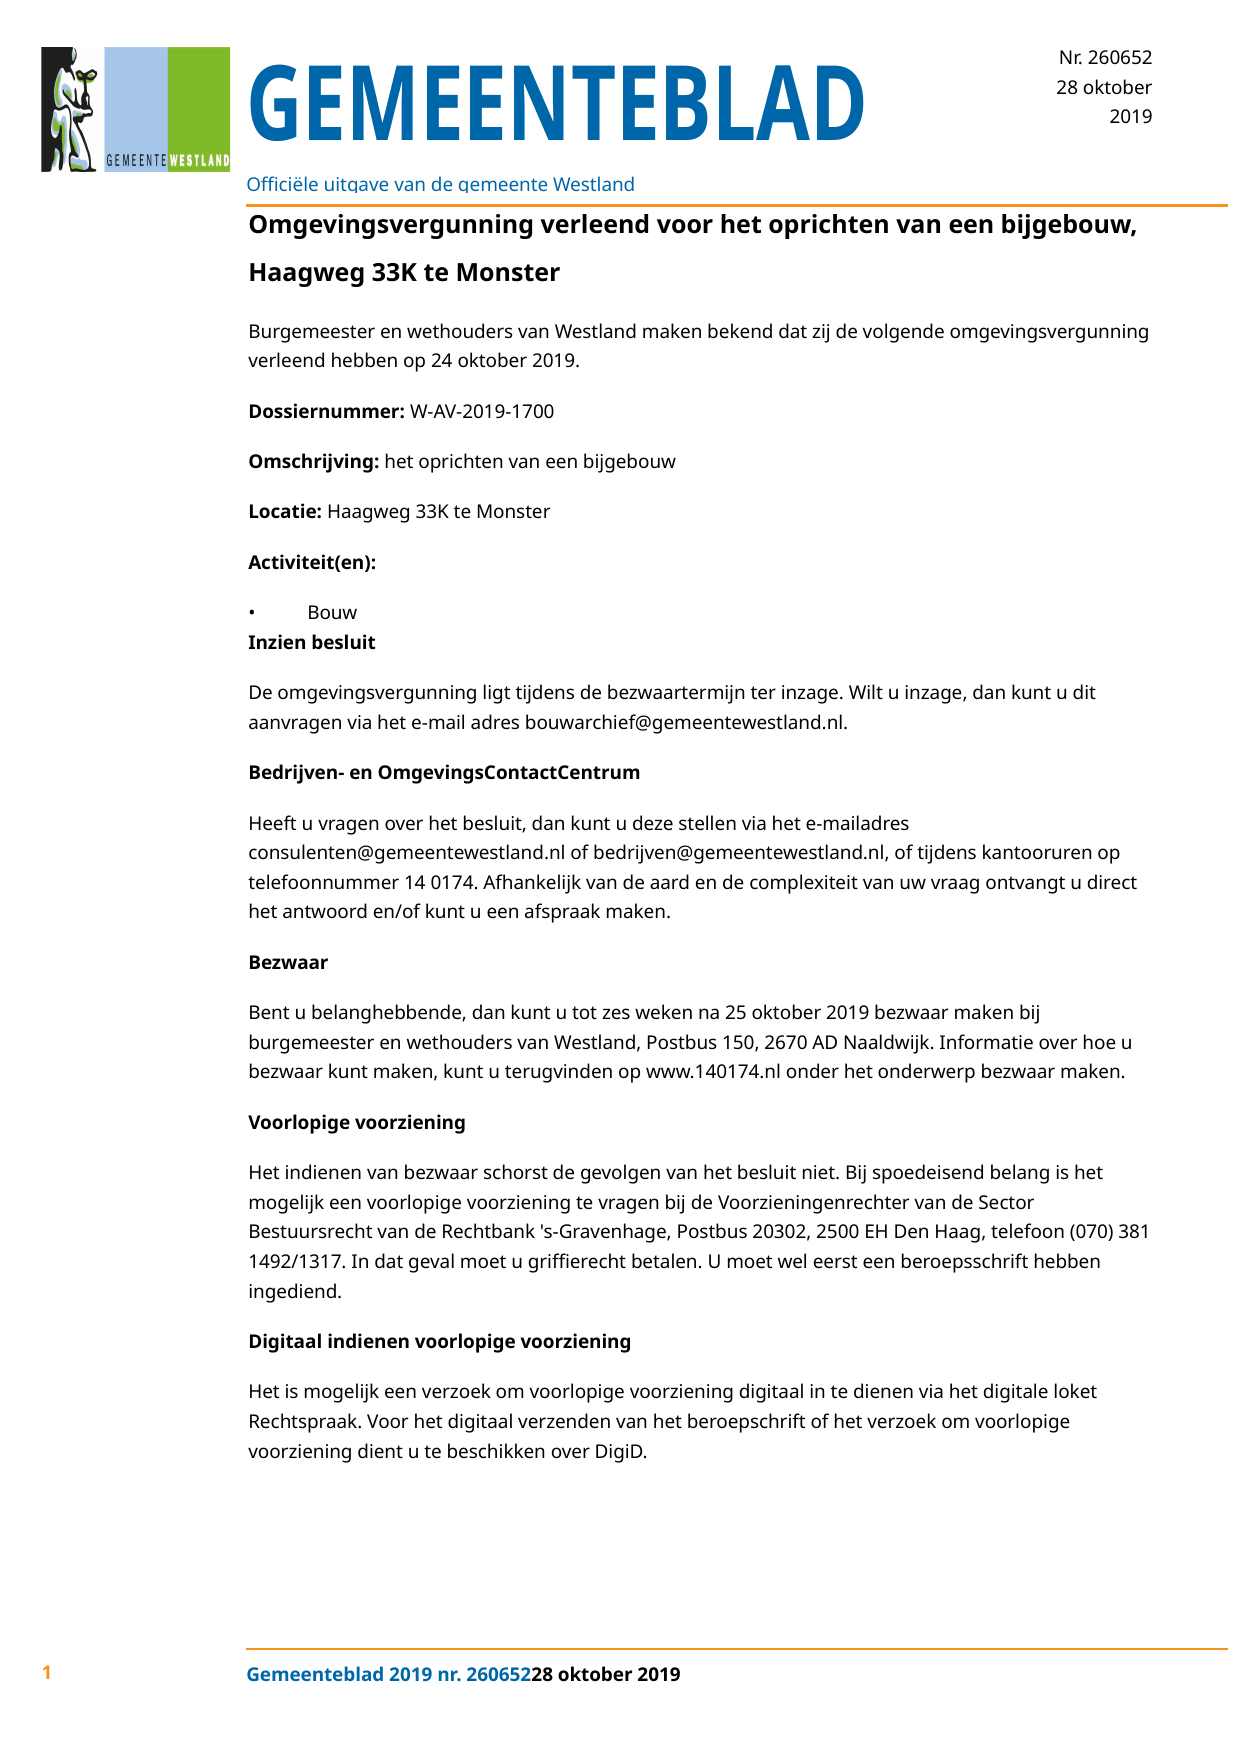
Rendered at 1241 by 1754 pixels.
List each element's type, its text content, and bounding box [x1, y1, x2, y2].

text Burgemeester en wethouders van Westland maken bekend dat zij de volgende omgevingsvergunning verleend hebben op 24 oktober 2019. [248, 318, 1152, 373]
text Digitaal indienen voorlopige voorziening [248, 1328, 1152, 1354]
text Activiteit(en): [248, 549, 1152, 575]
text Omschrijving: het oprichten van een bijgebouw [248, 448, 1152, 474]
text Het indienen van bezwaar schorst de gevolgen van het besluit niet. Bij spoedeisend belang is het mogelijk een voorlopige voorziening te vragen bij de Voorzieningenrechter van de Sector Bestuursrecht van de Rechtbank 's-Gravenhage, Postbus 20302, 2500 EH Den Haag, telefoon (070) 381 1492/1317. In dat geval moet u griffierecht betalen. U moet wel eerst een beroepsschrift hebben ingediend. [248, 1159, 1152, 1304]
text De omgevingsvergunning ligt tijdens de bezwaartermijn ter inzage. Wilt u inzage, dan kunt u dit aanvragen via het e-mail adres bouwarchief@gemeentewestland.nl. [248, 679, 1152, 735]
text Het is mogelijk een verzoek om voorlopige voorziening digitaal in te dienen via het digitale loket Rechtspraak. Voor het digitaal verzenden van het beroepschrift of het verzoek om voorlopige voorziening dient u te beschikken over DigiD. [248, 1379, 1152, 1464]
text Inzien besluit [248, 629, 1152, 655]
picture [41, 47, 231, 172]
text Voorlopige voorziening [248, 1109, 1152, 1135]
text Dossiernummer: W-AV-2019-1700 [248, 398, 1152, 424]
text Locatie: Haagweg 33K te Monster [248, 499, 1152, 524]
text Bezwaar [248, 949, 1152, 975]
text Omgevingsvergunning verleend voor het oprichten van een bijgebouw, Haagweg 33K te Monster [248, 207, 1152, 288]
text Bent u belanghebbende, dan kunt u tot zes weken na 25 oktober 2019 bezwaar maken bij burgemeester en wethouders van Westland, Postbus 150, 2670 AD Naaldwijk. Informatie over hoe u bezwaar kunt maken, kunt u terugvinden op www.140174.nl onder het onderwerp bezwaar maken. [248, 999, 1152, 1084]
text Heeft u vragen over het besluit, dan kunt u deze stellen via het e-mailadres consulenten@gemeentewestland.nl of bedrijven@gemeentewestland.nl, of tijdens kantooruren op telefoonnummer 14 0174. Afhankelijk van de aard en de complexiteit van uw vraag ontvangt u direct het antwoord en/of kunt u een afspraak maken. [248, 810, 1152, 924]
list Bouw [248, 599, 1152, 625]
text Bedrijven- en OmgevingsContactCentrum [248, 759, 1152, 785]
